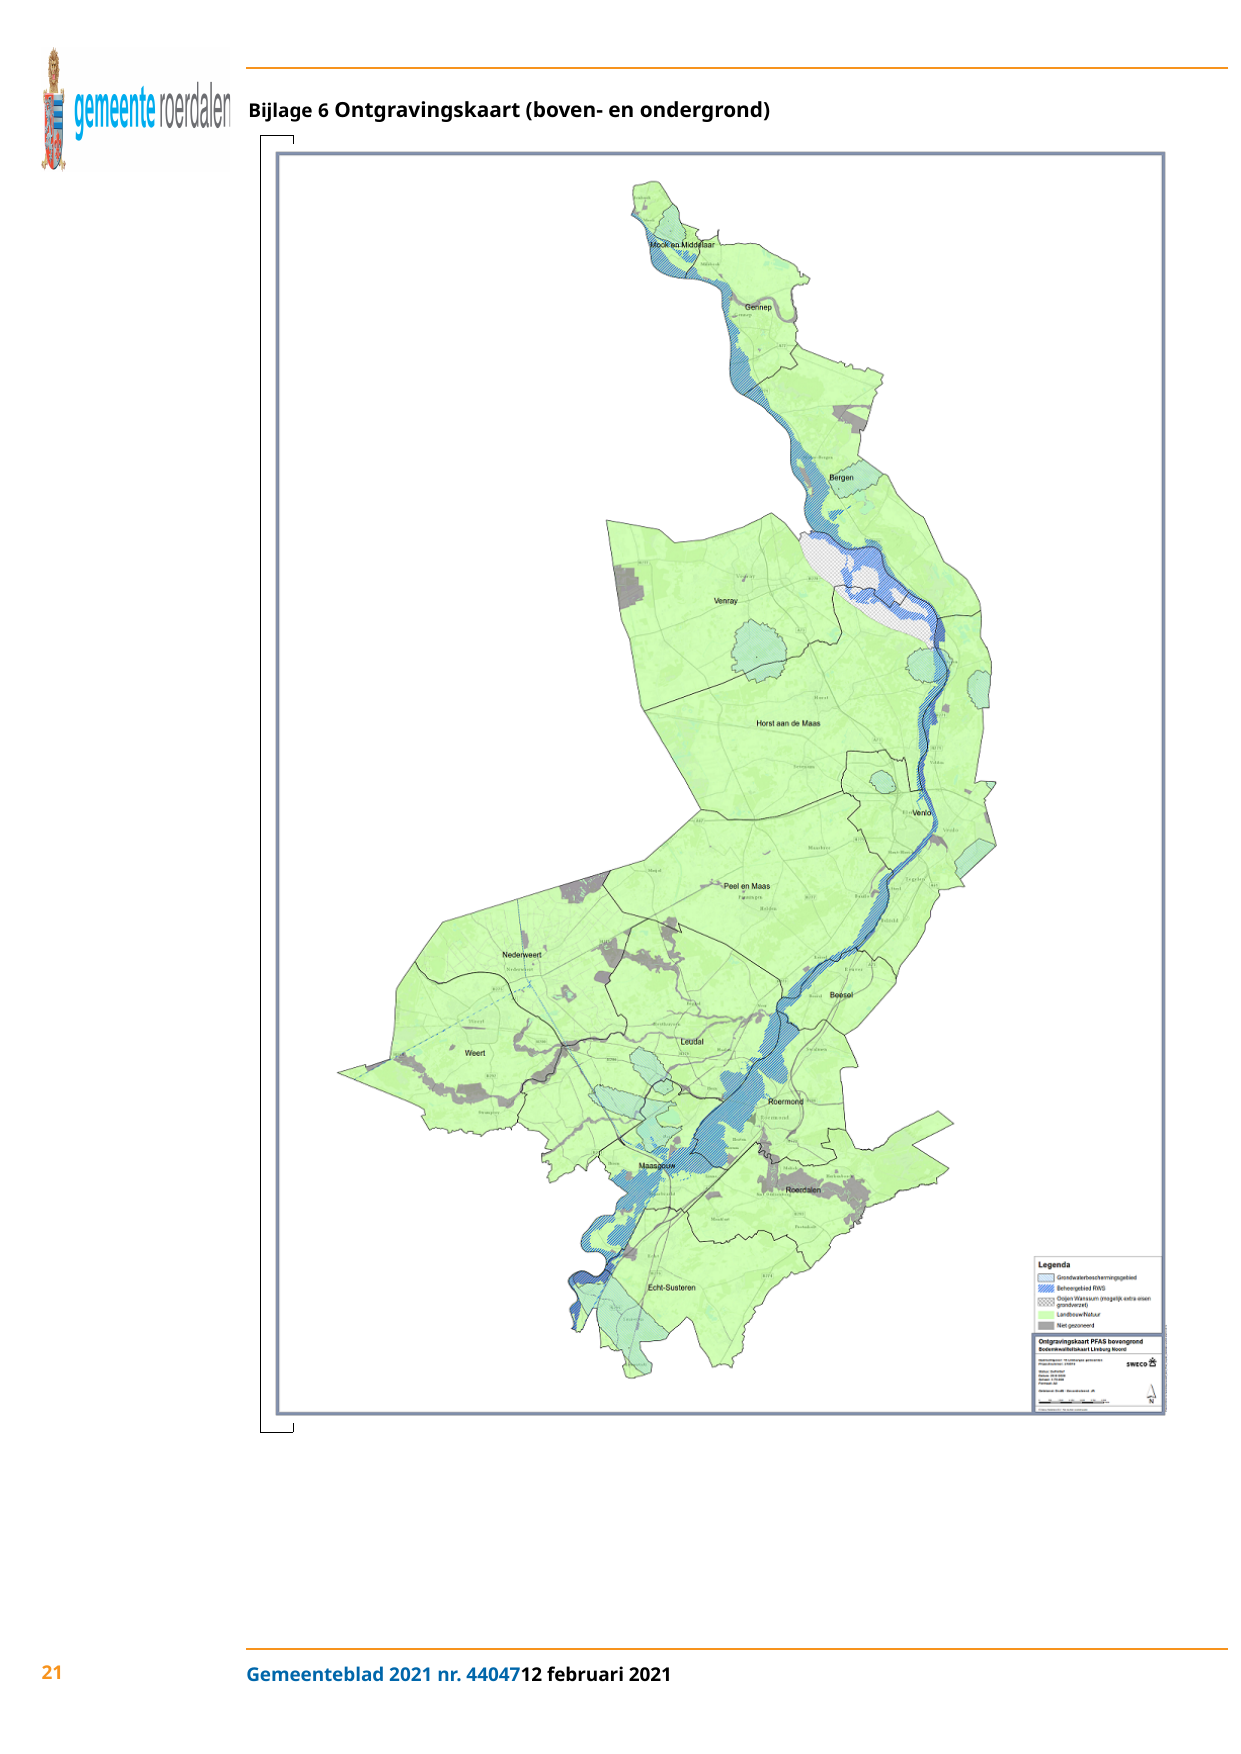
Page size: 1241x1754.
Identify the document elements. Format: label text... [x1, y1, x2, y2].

picture [41, 47, 231, 172]
text Bijlage 6 Ontgravingskaart (boven- en ondergrond) [248, 95, 1152, 123]
picture [268, 144, 1173, 1423]
